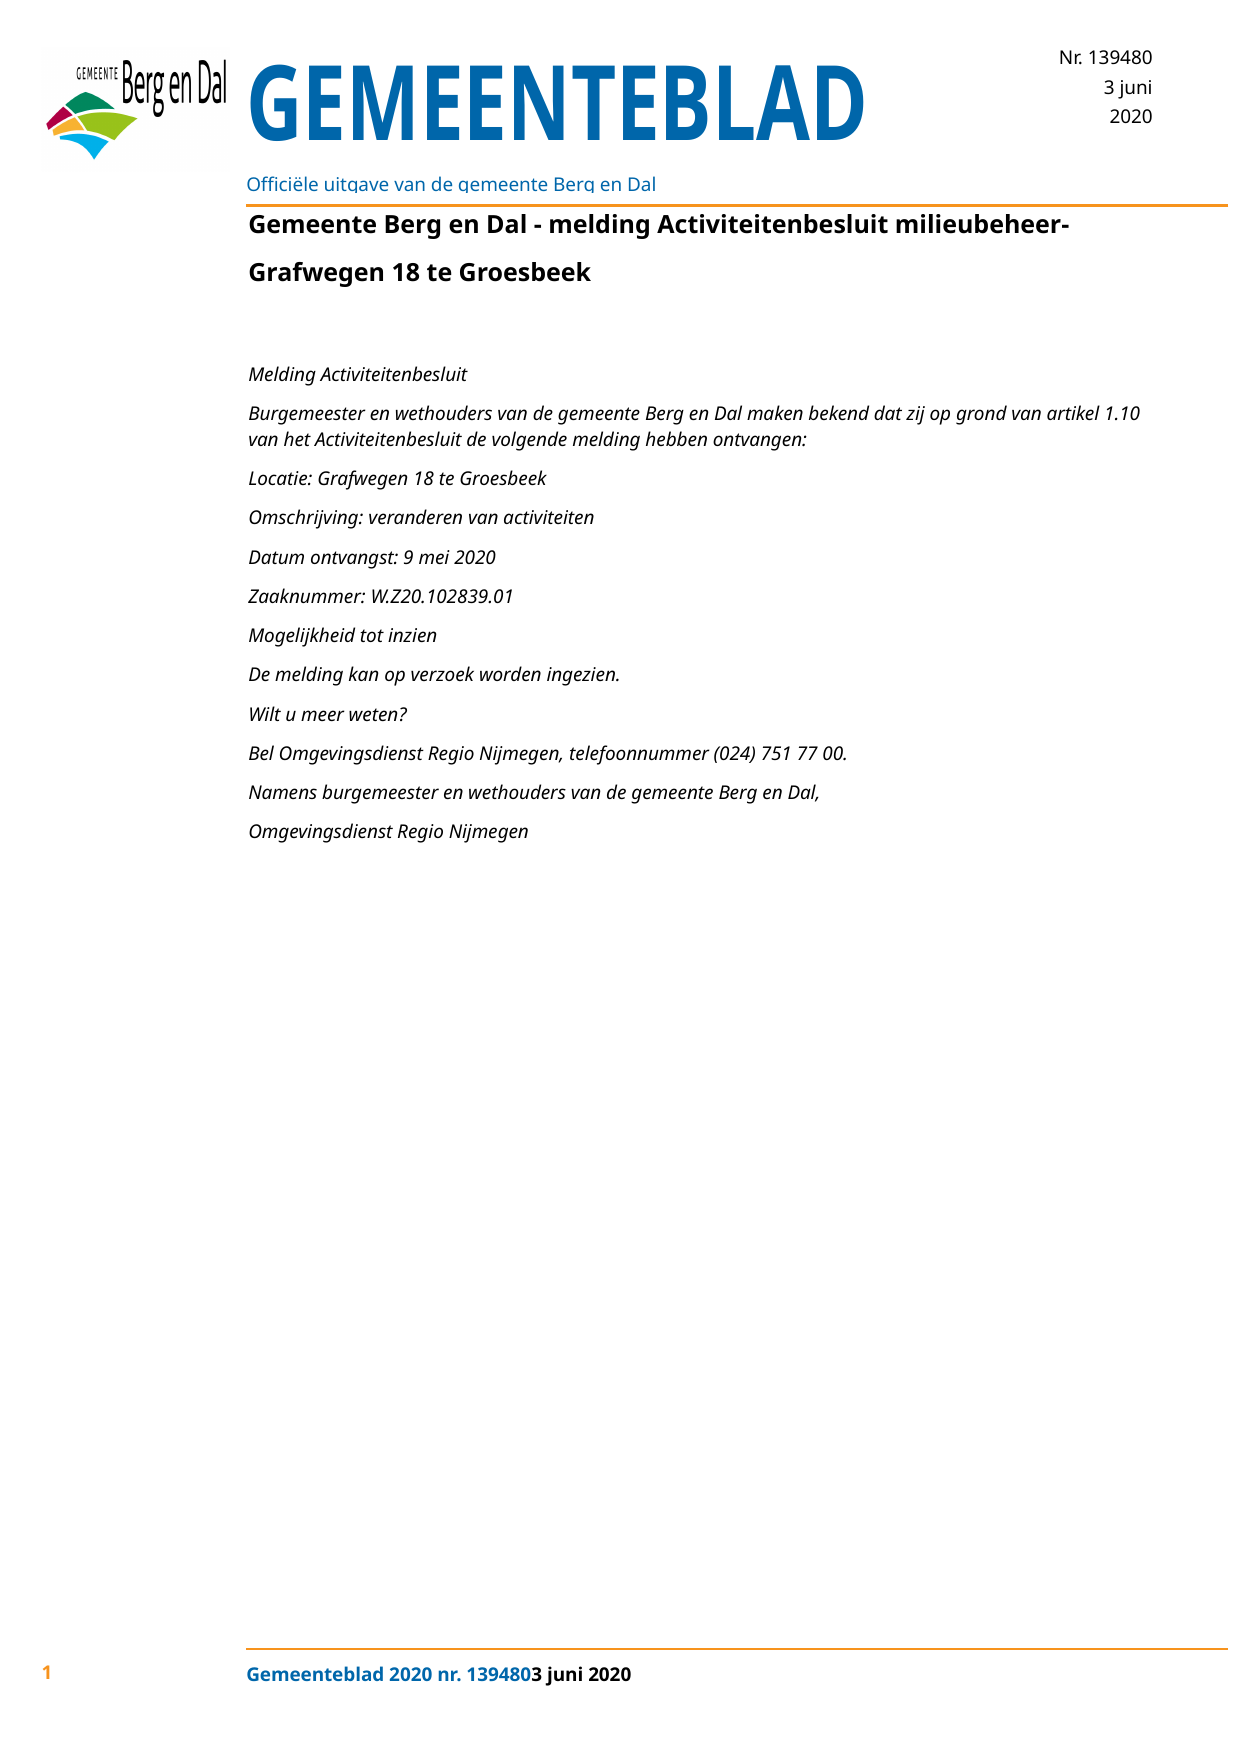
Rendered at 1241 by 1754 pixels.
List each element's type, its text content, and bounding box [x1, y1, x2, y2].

text Bel Omgevingsdienst Regio Nijmegen, telefoonnummer (024) 751 77 00. [248, 740, 1152, 766]
text Mogelijkheid tot inzien [248, 622, 1152, 648]
text Omgevingsdienst Regio Nijmegen [248, 819, 1152, 844]
text Locatie: Grafwegen 18 te Groesbeek [248, 465, 1152, 491]
text Zaaknummer: W.Z20.102839.01 [248, 583, 1152, 609]
text Wilt u meer weten? [248, 701, 1152, 727]
text Datum ontvangst: 9 mei 2020 [248, 544, 1152, 569]
text Namens burgemeester en wethouders van de gemeente Berg en Dal, [248, 779, 1152, 805]
picture [41, 47, 231, 172]
text Burgemeester en wethouders van de gemeente Berg en Dal maken bekend dat zij op grond van artikel 1.10 van het Activiteitenbesluit de volgende melding hebben ontvangen: [248, 400, 1152, 452]
text Omschrijving: veranderen van activiteiten [248, 504, 1152, 530]
text Melding Activiteitenbesluit [248, 361, 1152, 387]
text Gemeente Berg en Dal - melding Activiteitenbesluit milieubeheer- Grafwegen 18 te Groesbeek [248, 207, 1152, 288]
text De melding kan op verzoek worden ingezien. [248, 662, 1152, 687]
